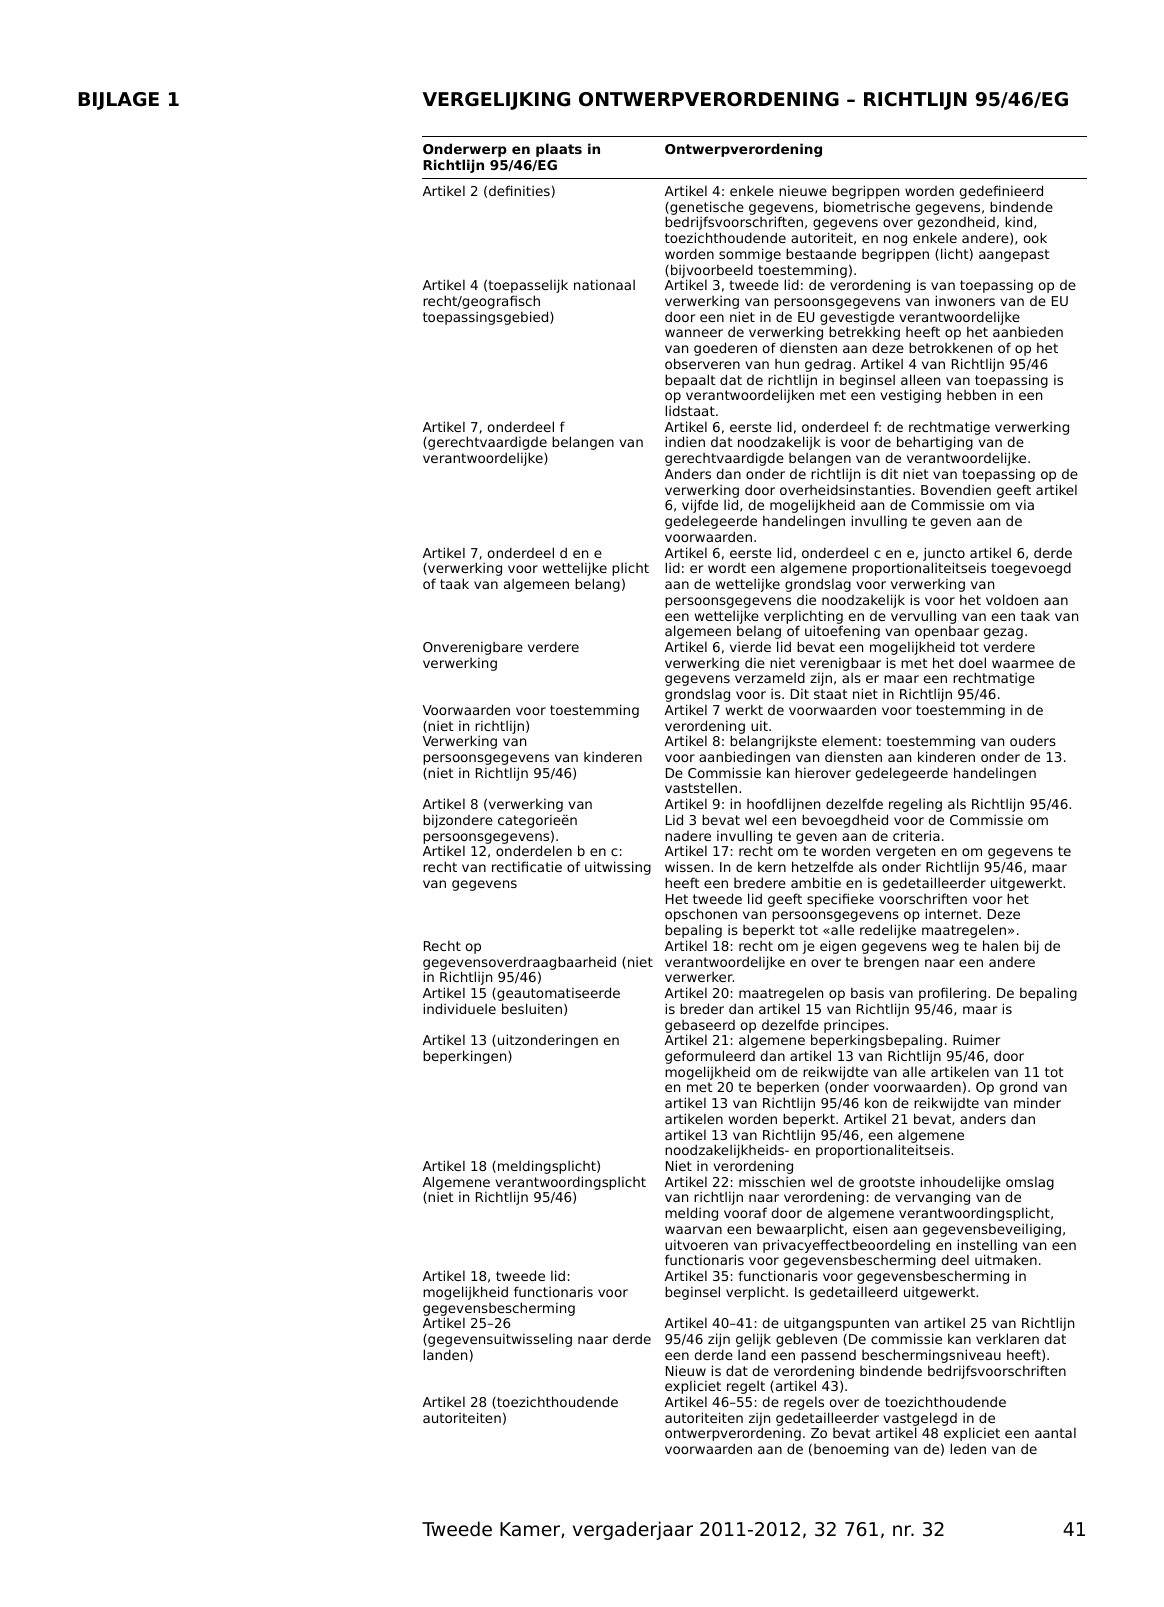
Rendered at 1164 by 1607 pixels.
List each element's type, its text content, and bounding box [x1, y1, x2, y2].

table_cell Artikel 15 (geautomatiseerde individuele besluiten) [422, 986, 658, 1033]
table_cell Artikel 6, vierde lid bevat een mogelijkheid tot verdere verwerking die niet verenigbaar is met het doel waarmee de gegevens verzameld zijn, als er maar een rechtmatige grondslag voor is. Dit staat niet in Richtlijn 95/46. [659, 640, 1087, 703]
table_cell Artikel 8 (verwerking van bijzondere categorieën persoonsgegevens). [422, 797, 658, 844]
table_cell Algemene verantwoordingsplicht (niet in Richtlijn 95/46) [422, 1175, 658, 1269]
table_cell Artikel 8: belangrijkste element: toestemming van ouders voor aanbiedingen van diensten aan kinderen onder de 13. De Commissie kan hierover gedelegeerde handelingen vaststellen. [659, 734, 1087, 797]
table_header Ontwerpverordening [659, 137, 1087, 178]
table_cell Artikel 20: maatregelen op basis van profilering. De bepaling is breder dan artikel 15 van Richtlijn 95/46, maar is gebaseerd op dezelfde principes. [659, 986, 1087, 1033]
table_cell Recht op gegevensoverdraagbaarheid (niet in Richtlijn 95/46) [422, 939, 658, 986]
table_cell Artikel 4 (toepasselijk nationaal recht/geografisch toepassingsgebied) [422, 278, 658, 419]
table_cell Artikel 7, onderdeel f (gerechtvaardigde belangen van verantwoordelijke) [422, 420, 658, 545]
table_cell Artikel 4: enkele nieuwe begrippen worden gedefinieerd (genetische gegevens, biometrische gegevens, bindende bedrijfsvoorschriften, gegevens over gezondheid, kind, toezichthoudende autoriteit, en nog enkele andere), ook worden sommige bestaande begrippen (licht) aangepast (bijvoorbeeld toestemming). [659, 179, 1087, 278]
table_cell Voorwaarden voor toestemming (niet in richtlijn) [422, 703, 658, 734]
table_cell Artikel 7 werkt de voorwaarden voor toestemming in de verordening uit. [659, 703, 1087, 734]
table_cell Artikel 18, tweede lid: mogelijkheid functionaris voor gegevensbescherming [422, 1269, 658, 1316]
table_cell Artikel 3, tweede lid: de verordening is van toepassing op de verwerking van persoonsgegevens van inwoners van de EU door een niet in de EU gevestigde verantwoordelijke wanneer de verwerking betrekking heeft op het aanbieden van goederen of diensten aan deze betrokkenen of op het observeren van hun gedrag. Artikel 4 van Richtlijn 95/46 bepaalt dat de richtlijn in beginsel alleen van toepassing is op verantwoordelijken met een vestiging hebben in een lidstaat. [659, 278, 1087, 419]
table_cell Artikel 21: algemene beperkingsbepaling. Ruimer geformuleerd dan artikel 13 van Richtlijn 95/46, door mogelijkheid om de reikwijdte van alle artikelen van 11 tot en met 20 te beperken (onder voorwaarden). Op grond van artikel 13 van Richtlijn 95/46 kon de reikwijdte van minder artikelen worden beperkt. Artikel 21 bevat, anders dan artikel 13 van Richtlijn 95/46, een algemene noodzakelijkheids- en proportionaliteitseis. [659, 1033, 1087, 1159]
table_cell Niet in verordening [659, 1159, 1087, 1174]
table_cell Artikel 18: recht om je eigen gegevens weg te halen bij de verantwoordelijke en over te brengen naar een andere verwerker. [659, 939, 1087, 986]
table_cell Artikel 40–41: de uitgangspunten van artikel 25 van Richtlijn 95/46 zijn gelijk gebleven (De commissie kan verklaren dat een derde land een passend beschermingsniveau heeft). Nieuw is dat de verordening bindende bedrijfsvoorschriften expliciet regelt (artikel 43). [659, 1316, 1087, 1395]
table_cell Artikel 12, onderdelen b en c: recht van rectificatie of uitwissing van gegevens [422, 844, 658, 939]
table_cell Verwerking van persoonsgegevens van kinderen (niet in Richtlijn 95/46) [422, 734, 658, 797]
table_cell Artikel 22: misschien wel de grootste inhoudelijke omslag van richtlijn naar verordening: de vervanging van de melding vooraf door de algemene verantwoordingsplicht, waarvan een bewaarplicht, eisen aan gegevensbeveiliging, uitvoeren van privacyeffectbeoordeling en instelling van een functionaris voor gegevensbescherming deel uitmaken. [659, 1175, 1087, 1269]
table_cell Artikel 7, onderdeel d en e (verwerking voor wettelijke plicht of taak van algemeen belang) [422, 545, 658, 640]
table_cell Artikel 25–26 (gegevensuitwisseling naar derde landen) [422, 1316, 658, 1395]
table_cell Artikel 18 (meldingsplicht) [422, 1159, 658, 1174]
table_header Onderwerp en plaats in Richtlijn 95/46/EG [422, 137, 658, 178]
table_cell Artikel 28 (toezichthoudende autoriteiten) [422, 1395, 658, 1458]
subtitle BIJLAGE 1 VERGELIJKING ONTWERPVERORDENING – RICHTLIJN 95/46/EG [77, 89, 1087, 111]
table_cell Artikel 6, eerste lid, onderdeel f: de rechtmatige verwerking indien dat noodzakelijk is voor de behartiging van de gerechtvaardigde belangen van de verantwoordelijke. Anders dan onder de richtlijn is dit niet van toepassing op de verwerking door overheidsinstanties. Bovendien geeft artikel 6, vijfde lid, de mogelijkheid aan de Commissie om via gedelegeerde handelingen invulling te geven aan de voorwaarden. [659, 420, 1087, 545]
table_cell Artikel 17: recht om te worden vergeten en om gegevens te wissen. In de kern hetzelfde als onder Richtlijn 95/46, maar heeft een bredere ambitie en is gedetailleerder uitgewerkt. Het tweede lid geeft specifieke voorschriften voor het opschonen van persoonsgegevens op internet. Deze bepaling is beperkt tot «alle redelijke maatregelen». [659, 844, 1087, 939]
table_cell Onverenigbare verdere verwerking [422, 640, 658, 703]
table_cell Artikel 46–55: de regels over de toezichthoudende autoriteiten zijn gedetailleerder vastgelegd in de ontwerpverordening. Zo bevat artikel 48 expliciet een aantal voorwaarden aan de (benoeming van de) leden van de [659, 1395, 1087, 1458]
table_cell Artikel 13 (uitzonderingen en beperkingen) [422, 1033, 658, 1159]
table_cell Artikel 2 (definities) [422, 179, 658, 278]
table_cell Artikel 35: functionaris voor gegevensbescherming in beginsel verplicht. Is gedetailleerd uitgewerkt. [659, 1269, 1087, 1316]
table_cell Artikel 9: in hoofdlijnen dezelfde regeling als Richtlijn 95/46. Lid 3 bevat wel een bevoegdheid voor de Commissie om nadere invulling te geven aan de criteria. [659, 797, 1087, 844]
table_cell Artikel 6, eerste lid, onderdeel c en e, juncto artikel 6, derde lid: er wordt een algemene proportionaliteitseis toegevoegd aan de wettelijke grondslag voor verwerking van persoonsgegevens die noodzakelijk is voor het voldoen aan een wettelijke verplichting en de vervulling van een taak van algemeen belang of uitoefening van openbaar gezag. [659, 545, 1087, 640]
